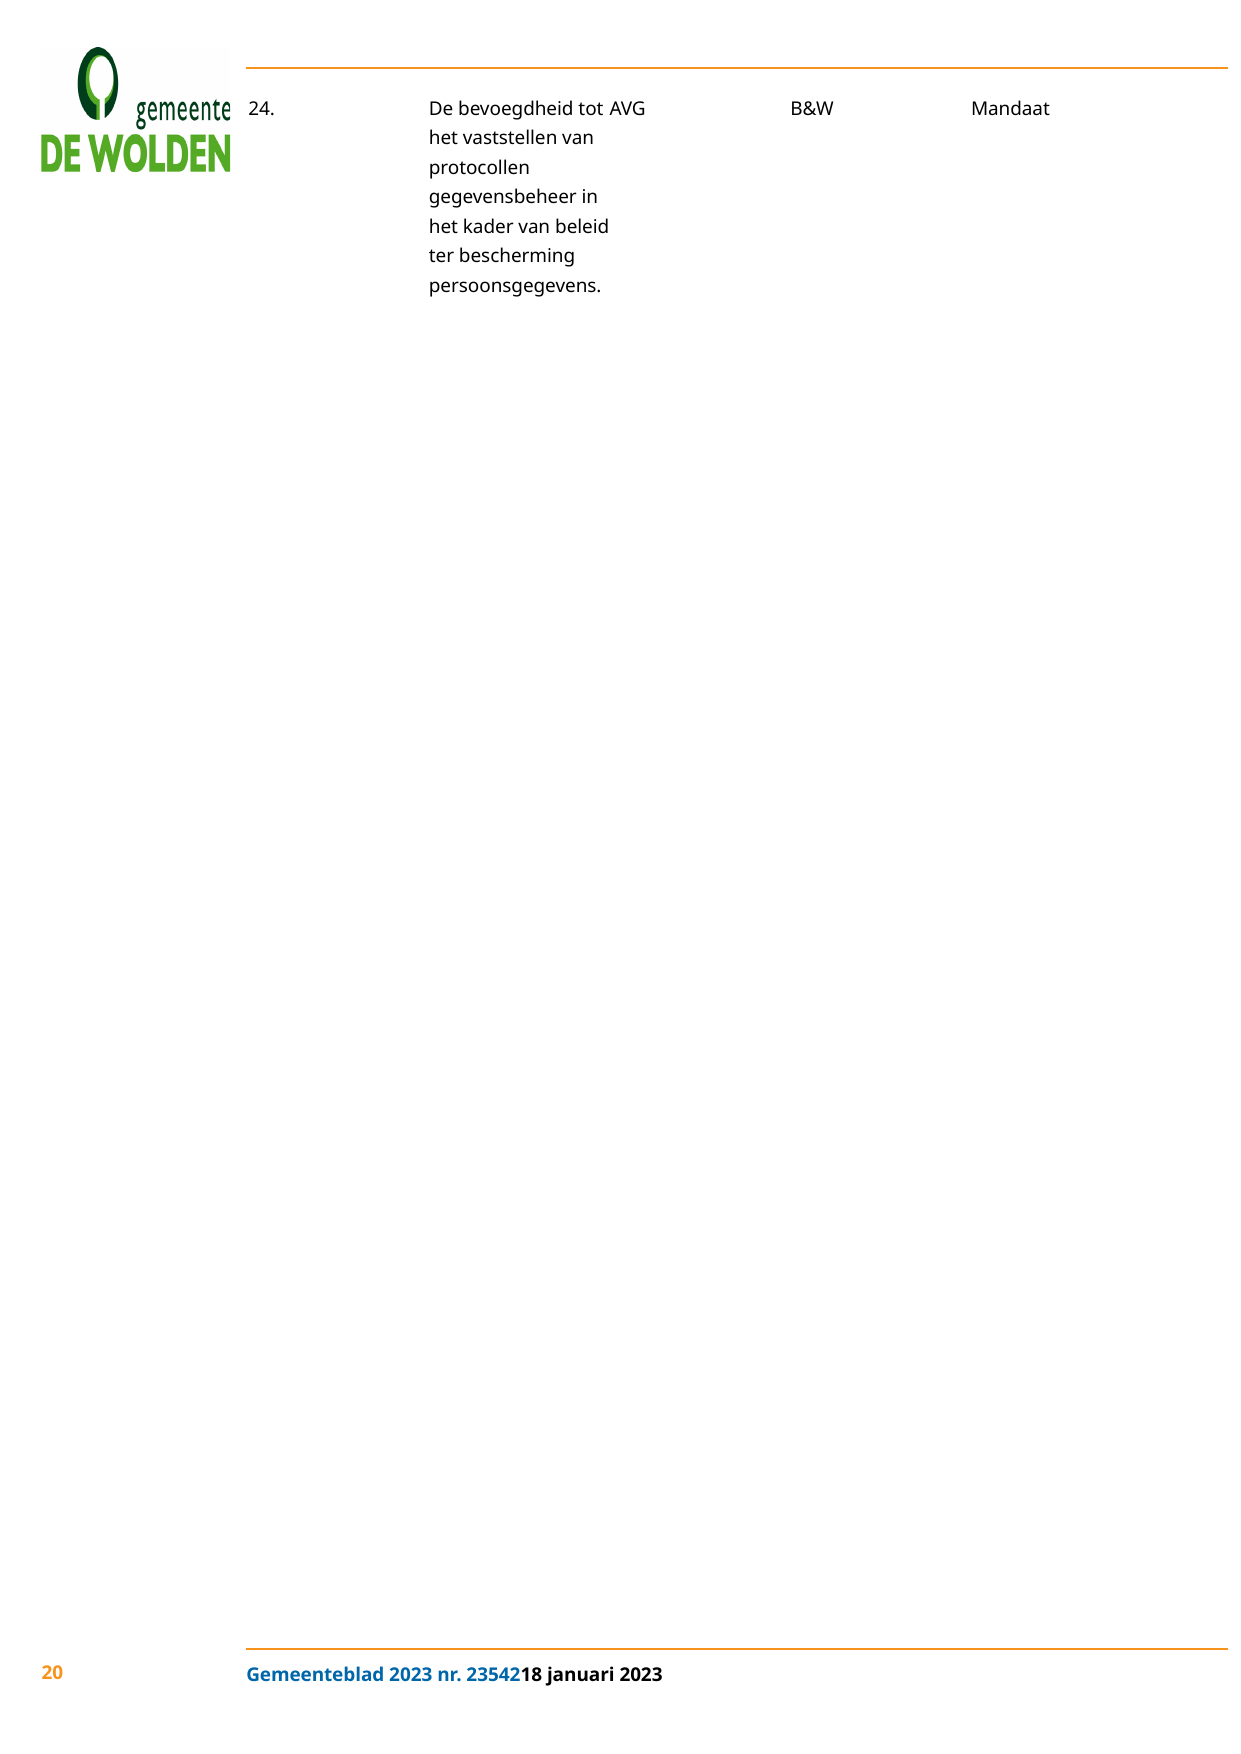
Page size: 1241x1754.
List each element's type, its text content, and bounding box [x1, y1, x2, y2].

picture [41, 47, 231, 172]
table_cell Mandaat [971, 95, 1152, 298]
table_cell De bevoegdheid tot het vaststellen van protocollen gegevensbeheer in het kader van beleid ter bescherming persoonsgegevens. [429, 95, 609, 298]
table_cell [248, 95, 429, 298]
table_cell AVG [609, 95, 790, 298]
table_cell B&W [790, 95, 971, 298]
